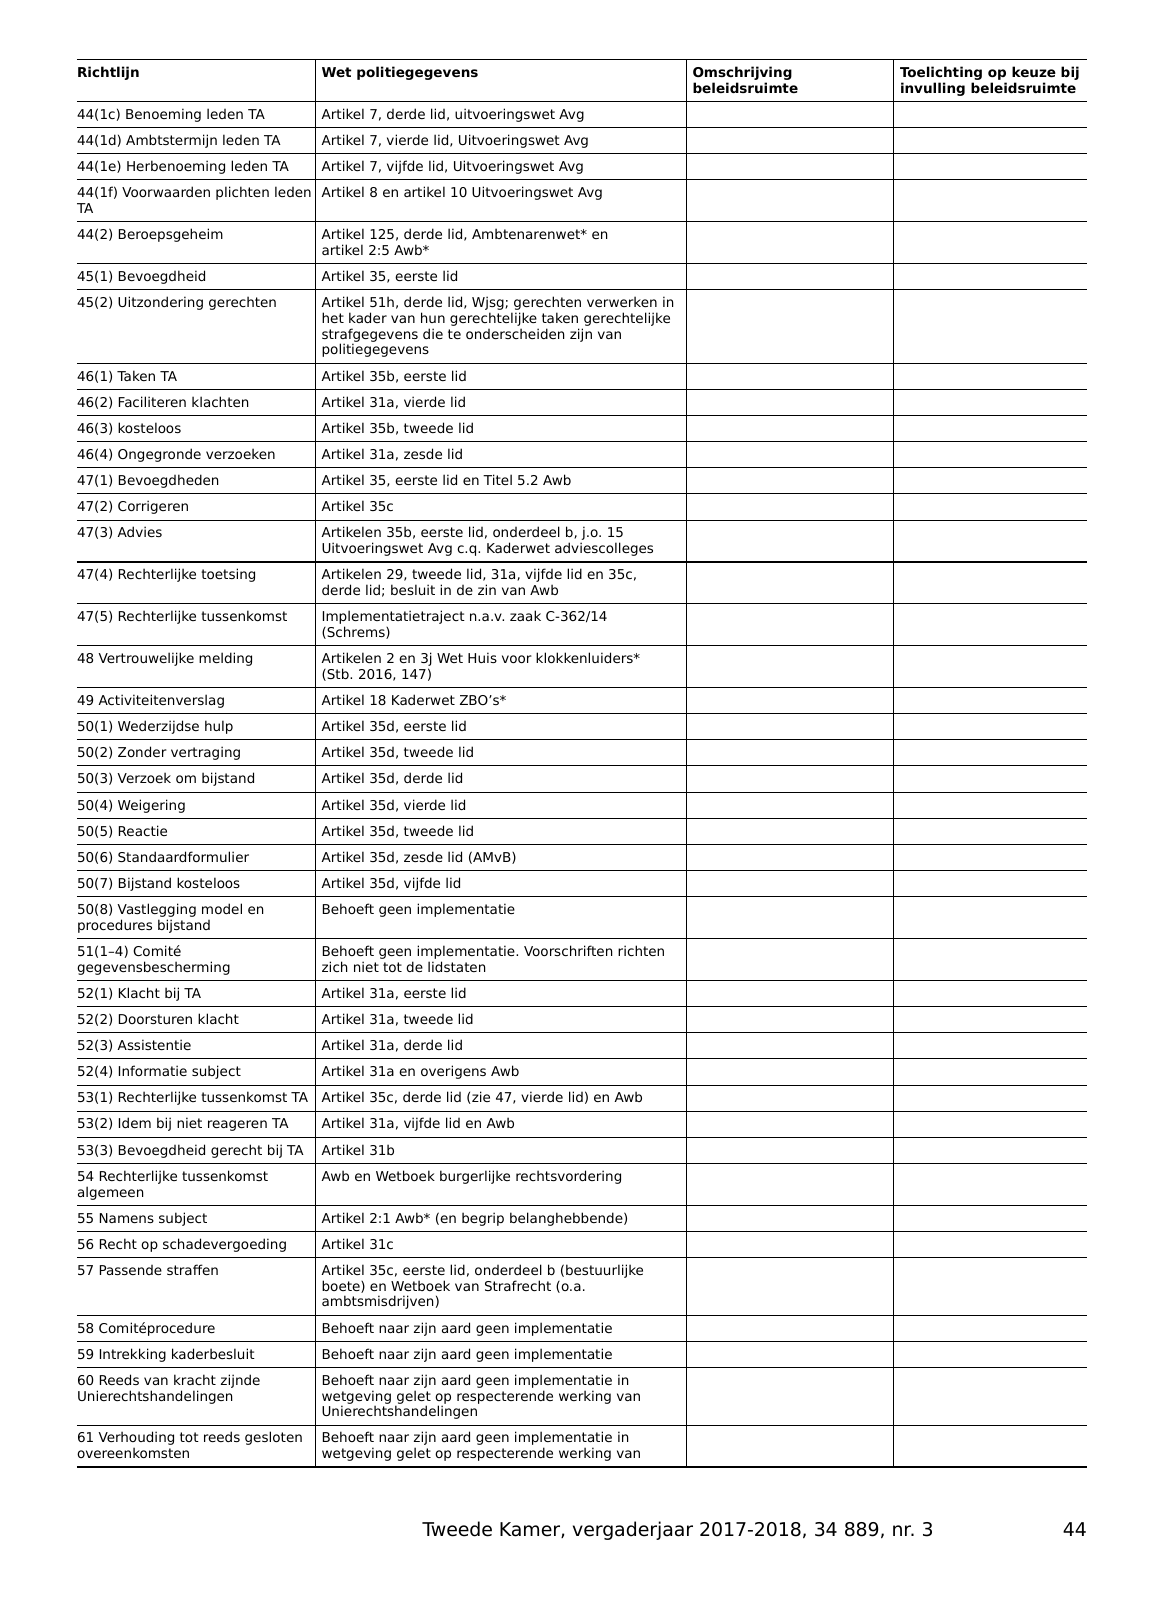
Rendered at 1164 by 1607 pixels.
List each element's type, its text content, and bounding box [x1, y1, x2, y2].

table_cell [687, 819, 893, 844]
table_cell [687, 128, 893, 153]
table_cell [894, 1007, 1087, 1032]
table_cell [894, 1164, 1087, 1205]
table_cell [687, 1342, 893, 1367]
table_cell [687, 1316, 893, 1341]
table_header Omschrijving beleidsruimte [687, 60, 893, 101]
table_cell Implementatietraject n.a.v. zaak C-362/14 (Schrems) [316, 604, 686, 645]
table_cell Artikel 35d, eerste lid [316, 714, 686, 739]
table_cell [894, 128, 1087, 153]
table_cell [894, 1112, 1087, 1137]
table_cell Artikel 35b, eerste lid [316, 364, 686, 389]
table_cell Behoeft naar zijn aard geen implementatie [316, 1316, 686, 1341]
table_cell [894, 180, 1087, 221]
table_cell 58 Comitéprocedure [77, 1316, 315, 1341]
table_cell [894, 871, 1087, 896]
table_cell [687, 1033, 893, 1058]
table_cell Artikel 35d, tweede lid [316, 819, 686, 844]
table_cell 52(2) Doorsturen klacht [77, 1007, 315, 1032]
table_cell 50(8) Vastlegging model en procedures bijstand [77, 897, 315, 938]
table_cell 50(1) Wederzijdse hulp [77, 714, 315, 739]
table_cell Artikel 35d, vierde lid [316, 793, 686, 818]
table_cell [687, 1007, 893, 1032]
table_header Richtlijn [77, 60, 315, 101]
table_cell 44(1e) Herbenoeming leden TA [77, 154, 315, 179]
table_cell 49 Activiteitenverslag [77, 688, 315, 713]
table_cell [894, 416, 1087, 441]
table_cell [687, 1206, 893, 1231]
table_cell Artikel 35b, tweede lid [316, 416, 686, 441]
table_cell 52(3) Assistentie [77, 1033, 315, 1058]
table_cell Artikel 35d, derde lid [316, 766, 686, 792]
table_cell [894, 740, 1087, 765]
table_cell 47(2) Corrigeren [77, 494, 315, 519]
table_cell [687, 871, 893, 896]
table_cell 46(4) Ongegronde verzoeken [77, 442, 315, 467]
table_cell Artikelen 35b, eerste lid, onderdeel b, j.o. 15 Uitvoeringswet Avg c.q. Kaderwet adviescolleges [316, 521, 686, 561]
table_cell [894, 688, 1087, 713]
table_cell [894, 222, 1087, 263]
table_cell Behoeft geen implementatie [316, 897, 686, 938]
table_cell Artikelen 2 en 3j Wet Huis voor klokkenluiders* (Stb. 2016, 147) [316, 646, 686, 687]
table_cell 54 Rechterlijke tussenkomst algemeen [77, 1164, 315, 1205]
table_cell [894, 1426, 1087, 1466]
table_cell Awb en Wetboek burgerlijke rechtsvordering [316, 1164, 686, 1205]
table_cell [894, 1059, 1087, 1084]
table_cell [687, 740, 893, 765]
table_cell [894, 604, 1087, 645]
table_cell [894, 521, 1087, 561]
table_cell [687, 646, 893, 687]
table_cell [894, 1086, 1087, 1111]
table_cell [687, 494, 893, 519]
table_cell 47(1) Bevoegdheden [77, 468, 315, 493]
table_cell [687, 1112, 893, 1137]
table_cell [687, 442, 893, 467]
table_cell 60 Reeds van kracht zijnde Unierechtshandelingen [77, 1368, 315, 1424]
table_cell [687, 1138, 893, 1163]
table_cell 53(3) Bevoegdheid gerecht bij TA [77, 1138, 315, 1163]
table_cell [894, 646, 1087, 687]
table_cell Behoeft naar zijn aard geen implementatie in wetgeving gelet op respecterende werking van Unierechtshandelingen [316, 1368, 686, 1424]
table_cell Artikel 35d, vijfde lid [316, 871, 686, 896]
table_cell [687, 845, 893, 870]
table_cell [687, 364, 893, 389]
table_cell 46(3) kosteloos [77, 416, 315, 441]
table_cell Behoeft naar zijn aard geen implementatie [316, 1342, 686, 1367]
table_cell 46(1) Taken TA [77, 364, 315, 389]
table_cell Artikel 8 en artikel 10 Uitvoeringswet Avg [316, 180, 686, 221]
table_cell [687, 939, 893, 980]
table_cell 51(1–4) Comité gegevensbescherming [77, 939, 315, 980]
table_cell [894, 102, 1087, 127]
table_cell [894, 981, 1087, 1006]
table_cell 44(1d) Ambtstermijn leden TA [77, 128, 315, 153]
table_cell Artikel 31a, eerste lid [316, 981, 686, 1006]
table_cell [687, 897, 893, 938]
table_cell Artikel 2:1 Awb* (en begrip belanghebbende) [316, 1206, 686, 1231]
table_cell [894, 1316, 1087, 1341]
table_cell Artikel 31a, tweede lid [316, 1007, 686, 1032]
table_cell [894, 1206, 1087, 1231]
table_cell Artikel 51h, derde lid, Wjsg; gerechten verwerken in het kader van hun gerechtelijke taken gerechtelijke strafgegevens die te onderscheiden zijn van politiegegevens [316, 290, 686, 363]
table_cell 50(7) Bijstand kosteloos [77, 871, 315, 896]
table_header Wet politiegegevens [316, 60, 686, 101]
table_cell [894, 939, 1087, 980]
table_cell 47(3) Advies [77, 521, 315, 561]
table_cell [894, 1342, 1087, 1367]
table_cell [894, 714, 1087, 739]
table_cell 50(4) Weigering [77, 793, 315, 818]
table_cell 52(1) Klacht bij TA [77, 981, 315, 1006]
table_cell [894, 364, 1087, 389]
table_cell [894, 1368, 1087, 1424]
table_cell [687, 688, 893, 713]
table_cell 61 Verhouding tot reeds gesloten overeenkomsten [77, 1426, 315, 1466]
table_cell [687, 264, 893, 289]
table_cell [894, 819, 1087, 844]
table_cell [687, 714, 893, 739]
table_cell [687, 180, 893, 221]
table_cell Artikel 35c [316, 494, 686, 519]
table_cell Artikel 7, derde lid, uitvoeringswet Avg [316, 102, 686, 127]
table_cell [687, 1258, 893, 1315]
table_cell [894, 1033, 1087, 1058]
table_cell [687, 1426, 893, 1466]
table_cell 53(1) Rechterlijke tussenkomst TA [77, 1086, 315, 1111]
table_cell [687, 1059, 893, 1084]
table_cell 45(1) Bevoegdheid [77, 264, 315, 289]
table_cell 53(2) Idem bij niet reageren TA [77, 1112, 315, 1137]
table_cell 44(1c) Benoeming leden TA [77, 102, 315, 127]
table_cell Artikel 35, eerste lid [316, 264, 686, 289]
table_cell Behoeft geen implementatie. Voorschriften richten zich niet tot de lidstaten [316, 939, 686, 980]
table_cell Artikel 35, eerste lid en Titel 5.2 Awb [316, 468, 686, 493]
table_cell Artikel 31a, derde lid [316, 1033, 686, 1058]
table_cell 56 Recht op schadevergoeding [77, 1232, 315, 1257]
table_cell 50(2) Zonder vertraging [77, 740, 315, 765]
table_cell 46(2) Faciliteren klachten [77, 390, 315, 415]
table_cell [687, 604, 893, 645]
table_cell [687, 521, 893, 561]
table_cell [894, 442, 1087, 467]
table_cell [894, 290, 1087, 363]
table_cell Artikelen 29, tweede lid, 31a, vijfde lid en 35c, derde lid; besluit in de zin van Awb [316, 563, 686, 603]
table_cell 57 Passende straffen [77, 1258, 315, 1315]
table_cell 52(4) Informatie subject [77, 1059, 315, 1084]
table_cell [687, 1232, 893, 1257]
table_cell [687, 1368, 893, 1424]
table_cell 50(5) Reactie [77, 819, 315, 844]
table_cell 50(3) Verzoek om bijstand [77, 766, 315, 792]
table_cell Artikel 35c, eerste lid, onderdeel b (bestuurlijke boete) en Wetboek van Strafrecht (o.a. ambtsmisdrijven) [316, 1258, 686, 1315]
table_cell [894, 390, 1087, 415]
table_cell [687, 222, 893, 263]
table_cell [687, 154, 893, 179]
table_cell [894, 766, 1087, 792]
table_cell Behoeft naar zijn aard geen implementatie in wetgeving gelet op respecterende werking van [316, 1426, 686, 1466]
table_cell [894, 494, 1087, 519]
table_cell 44(1f) Voorwaarden plichten leden TA [77, 180, 315, 221]
table_cell 44(2) Beroepsgeheim [77, 222, 315, 263]
table_cell [894, 264, 1087, 289]
table_cell [894, 468, 1087, 493]
table_cell Artikel 7, vierde lid, Uitvoeringswet Avg [316, 128, 686, 153]
table_cell 48 Vertrouwelijke melding [77, 646, 315, 687]
table_cell Artikel 18 Kaderwet ZBO’s* [316, 688, 686, 713]
table_cell Artikel 31a, zesde lid [316, 442, 686, 467]
table_cell 47(4) Rechterlijke toetsing [77, 563, 315, 603]
table_cell 55 Namens subject [77, 1206, 315, 1231]
table_header Toelichting op keuze bij invulling beleidsruimte [894, 60, 1087, 101]
table_cell 59 Intrekking kaderbesluit [77, 1342, 315, 1367]
table_cell [687, 290, 893, 363]
table_cell [894, 1138, 1087, 1163]
table_cell [894, 845, 1087, 870]
table_cell Artikel 125, derde lid, Ambtenarenwet* en artikel 2:5 Awb* [316, 222, 686, 263]
table_cell Artikel 31b [316, 1138, 686, 1163]
table_cell [894, 563, 1087, 603]
table_cell [687, 390, 893, 415]
table_cell [687, 563, 893, 603]
table_cell [687, 793, 893, 818]
table_cell Artikel 31a en overigens Awb [316, 1059, 686, 1084]
table_cell [687, 416, 893, 441]
table_cell 47(5) Rechterlijke tussenkomst [77, 604, 315, 645]
table_cell [687, 1086, 893, 1111]
table_cell [687, 981, 893, 1006]
table_cell [687, 468, 893, 493]
table_cell 50(6) Standaardformulier [77, 845, 315, 870]
table_cell [687, 766, 893, 792]
table_cell [687, 1164, 893, 1205]
table_cell Artikel 35c, derde lid (zie 47, vierde lid) en Awb [316, 1086, 686, 1111]
table_cell [894, 793, 1087, 818]
table_cell Artikel 31c [316, 1232, 686, 1257]
table_cell [894, 1258, 1087, 1315]
table_cell [894, 897, 1087, 938]
table_cell [894, 154, 1087, 179]
table_cell 45(2) Uitzondering gerechten [77, 290, 315, 363]
table_cell [687, 102, 893, 127]
table_cell Artikel 35d, zesde lid (AMvB) [316, 845, 686, 870]
table_cell [894, 1232, 1087, 1257]
table_cell Artikel 35d, tweede lid [316, 740, 686, 765]
table_cell Artikel 7, vijfde lid, Uitvoeringswet Avg [316, 154, 686, 179]
table_cell Artikel 31a, vierde lid [316, 390, 686, 415]
table_cell Artikel 31a, vijfde lid en Awb [316, 1112, 686, 1137]
